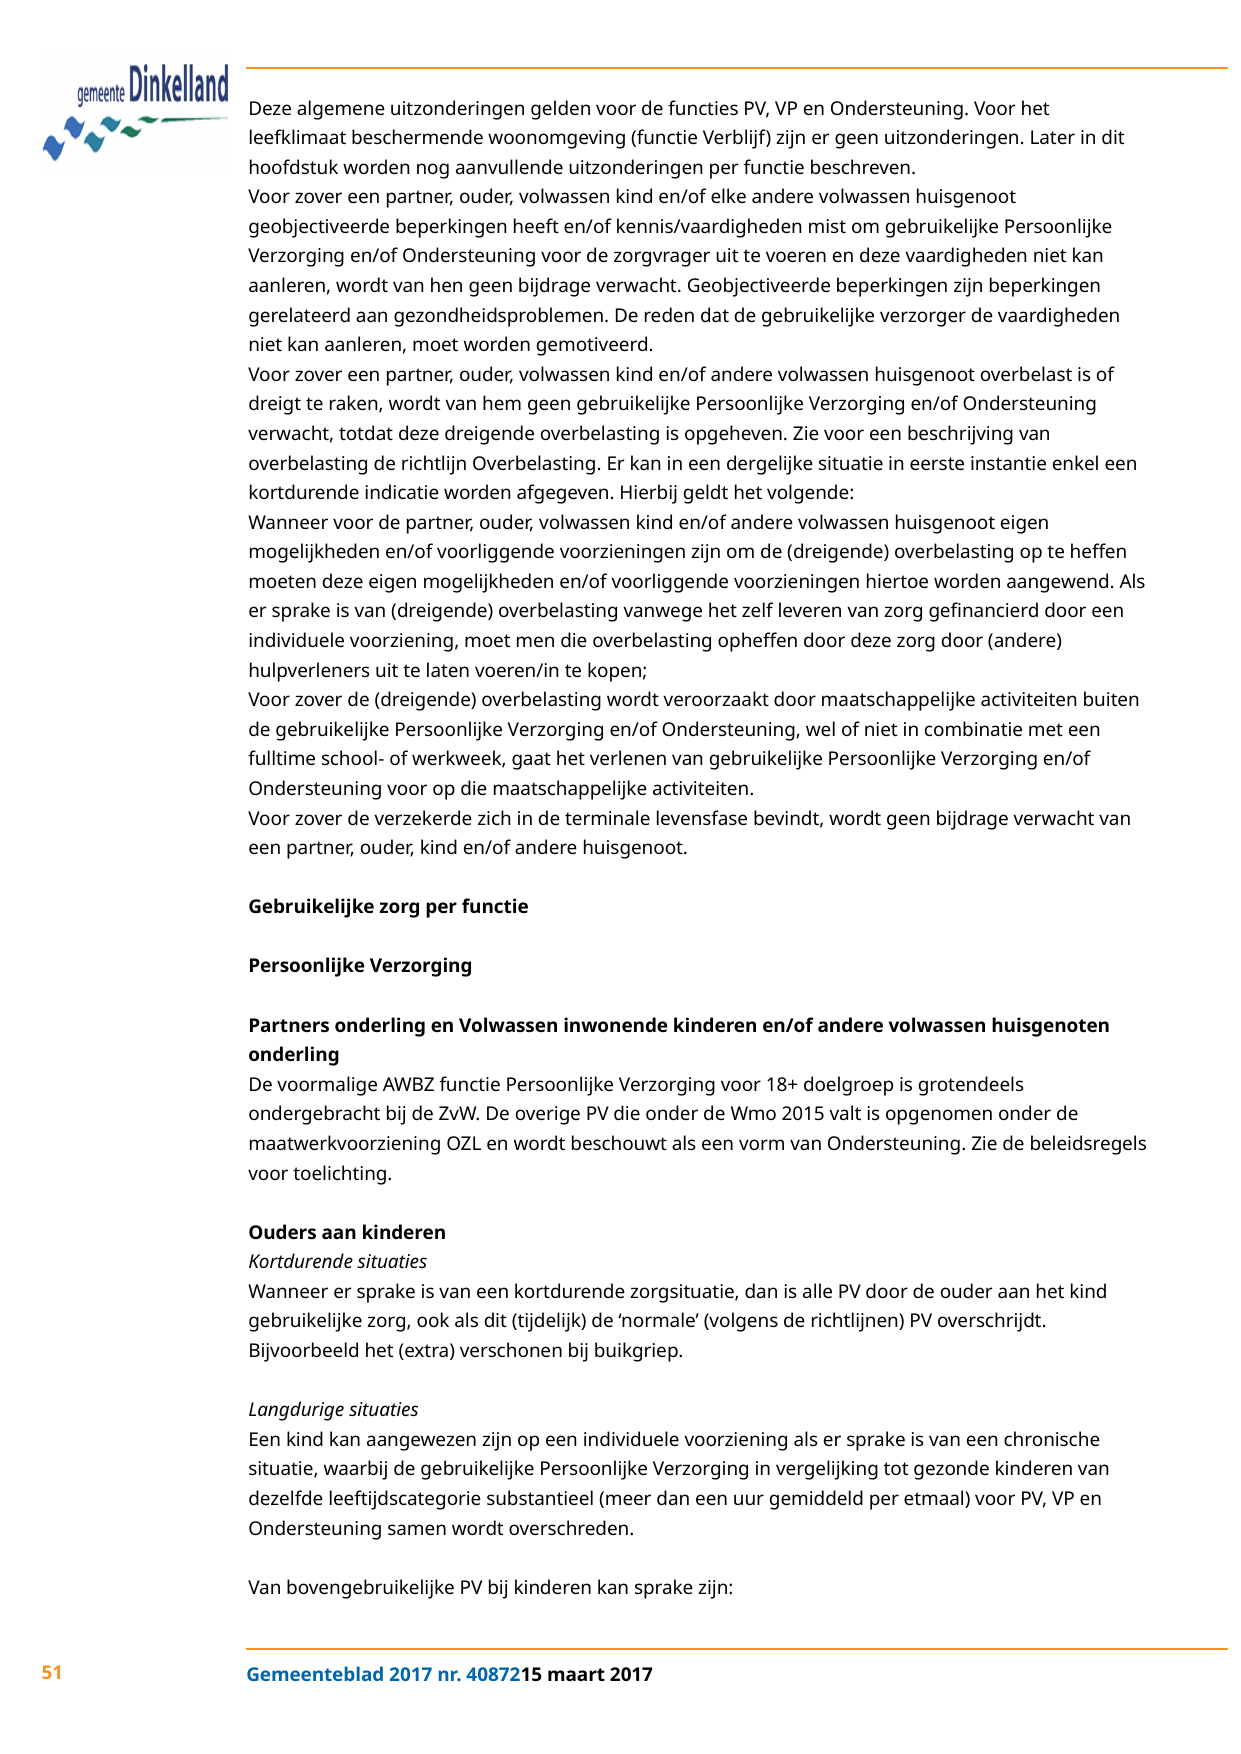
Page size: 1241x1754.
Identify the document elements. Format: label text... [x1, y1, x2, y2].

text Voor zover een partner, ouder, volwassen kind en/of elke andere volwassen huisgenoot geobjectiveerde beperkingen heeft en/of kennis/vaardigheden mist om gebruikelijke Persoonlijke Verzorging en/of Ondersteuning voor de zorgvrager uit te voeren en deze vaardigheden niet kan aanleren, wordt van hen geen bijdrage verwacht. Geobjectiveerde beperkingen zijn beperkingen gerelateerd aan gezondheidsproblemen. De reden dat de gebruikelijke verzorger de vaardigheden niet kan aanleren, moet worden gemotiveerd. [248, 183, 1152, 357]
text Partners onderling en Volwassen inwonende kinderen en/of andere volwassen huisgenoten onderling [248, 1012, 1152, 1067]
text Deze algemene uitzonderingen gelden voor de functies PV, VP en Ondersteuning. Voor het leefklimaat beschermende woonomgeving (functie Verblijf) zijn er geen uitzonderingen. Later in dit hoofdstuk worden nog aanvullende uitzonderingen per functie beschreven. [248, 95, 1152, 180]
text Een kind kan aangewezen zijn op een individuele voorziening als er sprake is van een chronische situatie, waarbij de gebruikelijke Persoonlijke Verzorging in vergelijking tot gezonde kinderen van dezelfde leeftijdscategorie substantieel (meer dan een uur gemiddeld per etmaal) voor PV, VP en Ondersteuning samen wordt overschreden. [248, 1426, 1152, 1541]
text Gebruikelijke zorg per functie [248, 893, 1152, 919]
text Wanneer er sprake is van een kortdurende zorgsituatie, dan is alle PV door de ouder aan het kind gebruikelijke zorg, ook als dit (tijdelijk) de ‘normale’ (volgens de richtlijnen) PV overschrijdt. Bijvoorbeeld het (extra) verschonen bij buikgriep. [248, 1278, 1152, 1363]
text Ouders aan kinderen [248, 1219, 1152, 1245]
text Voor zover de (dreigende) overbelasting wordt veroorzaakt door maatschappelijke activiteiten buiten de gebruikelijke Persoonlijke Verzorging en/of Ondersteuning, wel of niet in combinatie met een fulltime school- of werkweek, gaat het verlenen van gebruikelijke Persoonlijke Verzorging en/of Ondersteuning voor op die maatschappelijke activiteiten. [248, 686, 1152, 801]
text Voor zover een partner, ouder, volwassen kind en/of andere volwassen huisgenoot overbelast is of dreigt te raken, wordt van hem geen gebruikelijke Persoonlijke Verzorging en/of Ondersteuning verwacht, totdat deze dreigende overbelasting is opgeheven. Zie voor een beschrijving van overbelasting de richtlijn Overbelasting. Er kan in een dergelijke situatie in eerste instantie enkel een kortdurende indicatie worden afgegeven. Hierbij geldt het volgende: [248, 361, 1152, 505]
text Wanneer voor de partner, ouder, volwassen kind en/of andere volwassen huisgenoot eigen mogelijkheden en/of voorliggende voorzieningen zijn om de (dreigende) overbelasting op te heffen moeten deze eigen mogelijkheden en/of voorliggende voorzieningen hiertoe worden aangewend. Als er sprake is van (dreigende) overbelasting vanwege het zelf leveren van zorg gefinancierd door een individuele voorziening, moet men die overbelasting opheffen door deze zorg door (andere) hulpverleners uit te laten voeren/in te kopen; [248, 509, 1152, 683]
text Van bovengebruikelijke PV bij kinderen kan sprake zijn: [248, 1574, 1152, 1600]
text Voor zover de verzekerde zich in de terminale levensfase bevindt, wordt geen bijdrage verwacht van een partner, ouder, kind en/of andere huisgenoot. [248, 805, 1152, 860]
text Persoonlijke Verzorging [248, 953, 1152, 978]
text Langdurige situaties [248, 1396, 1152, 1422]
text De voormalige AWBZ functie Persoonlijke Verzorging voor 18+ doelgroep is grotendeels ondergebracht bij de ZvW. De overige PV die onder de Wmo 2015 valt is opgenomen onder de maatwerkvoorziening OZL en wordt beschouwt als een vorm van Ondersteuning. Zie de beleidsregels voor toelichting. [248, 1071, 1152, 1186]
picture [41, 47, 231, 172]
text Kortdurende situaties [248, 1248, 1152, 1274]
